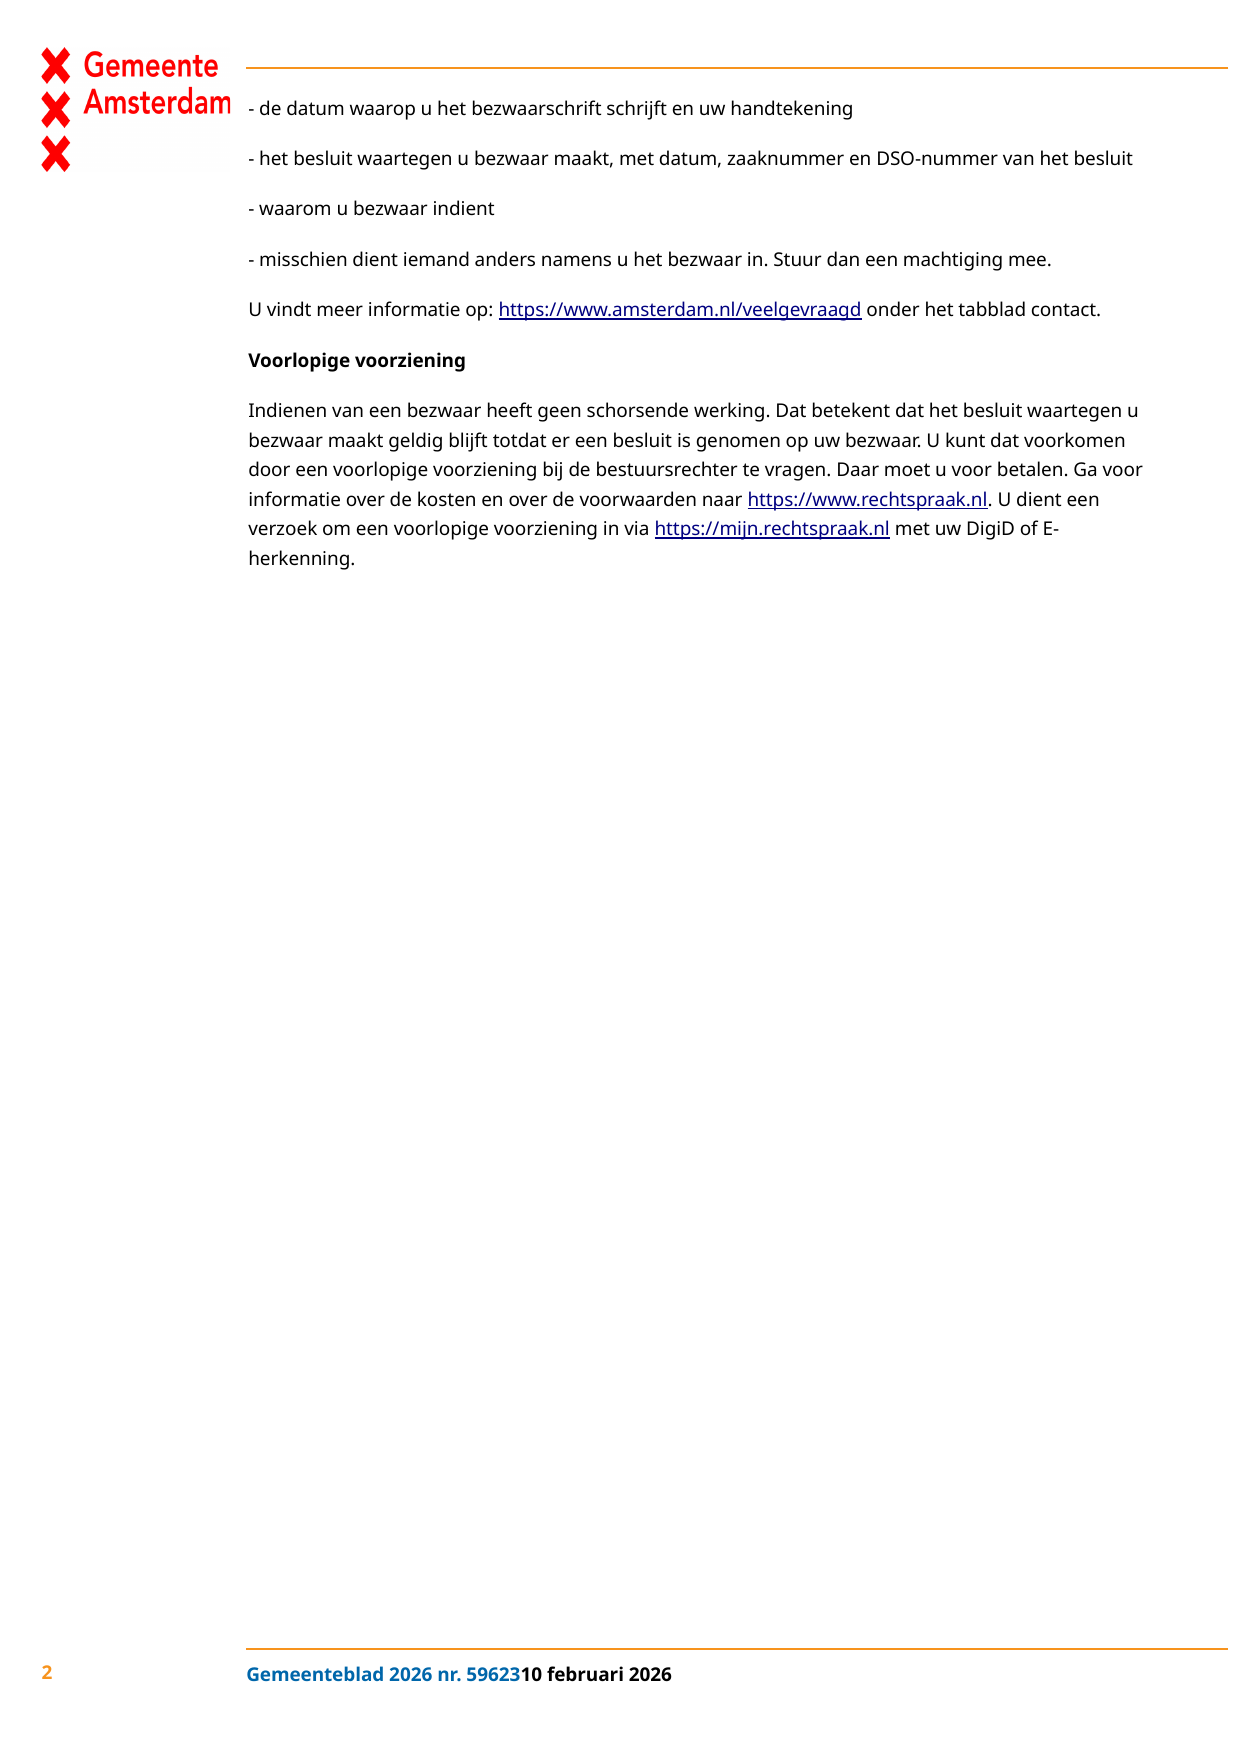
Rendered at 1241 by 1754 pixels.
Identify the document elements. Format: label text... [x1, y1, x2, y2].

picture [41, 47, 231, 172]
text Voorlopige voorziening [248, 347, 1152, 373]
text Indienen van een bezwaar heeft geen schorsende werking. Dat betekent dat het besluit waartegen u bezwaar maakt geldig blijft totdat er een besluit is genomen op uw bezwaar. U kunt dat voorkomen door een voorlopige voorziening bij de bestuursrechter te vragen. Daar moet u voor betalen. Ga voor informatie over de kosten en over de voorwaarden naar https://www.rechtspraak.nl. U dient een verzoek om een voorlopige voorziening in via https://mijn.rechtspraak.nl met uw DigiD of E-herkenning. [248, 397, 1152, 571]
text - waarom u bezwaar indient [248, 196, 1152, 221]
text - het besluit waartegen u bezwaar maakt, met datum, zaaknummer en DSO-nummer van het besluit [248, 145, 1152, 171]
text U vindt meer informatie op: https://www.amsterdam.nl/veelgevraagd onder het tabblad contact. [248, 296, 1152, 322]
text - misschien dient iemand anders namens u het bezwaar in. Stuur dan een machtiging mee. [248, 246, 1152, 272]
text - de datum waarop u het bezwaarschrift schrijft en uw handtekening [248, 95, 1152, 121]
